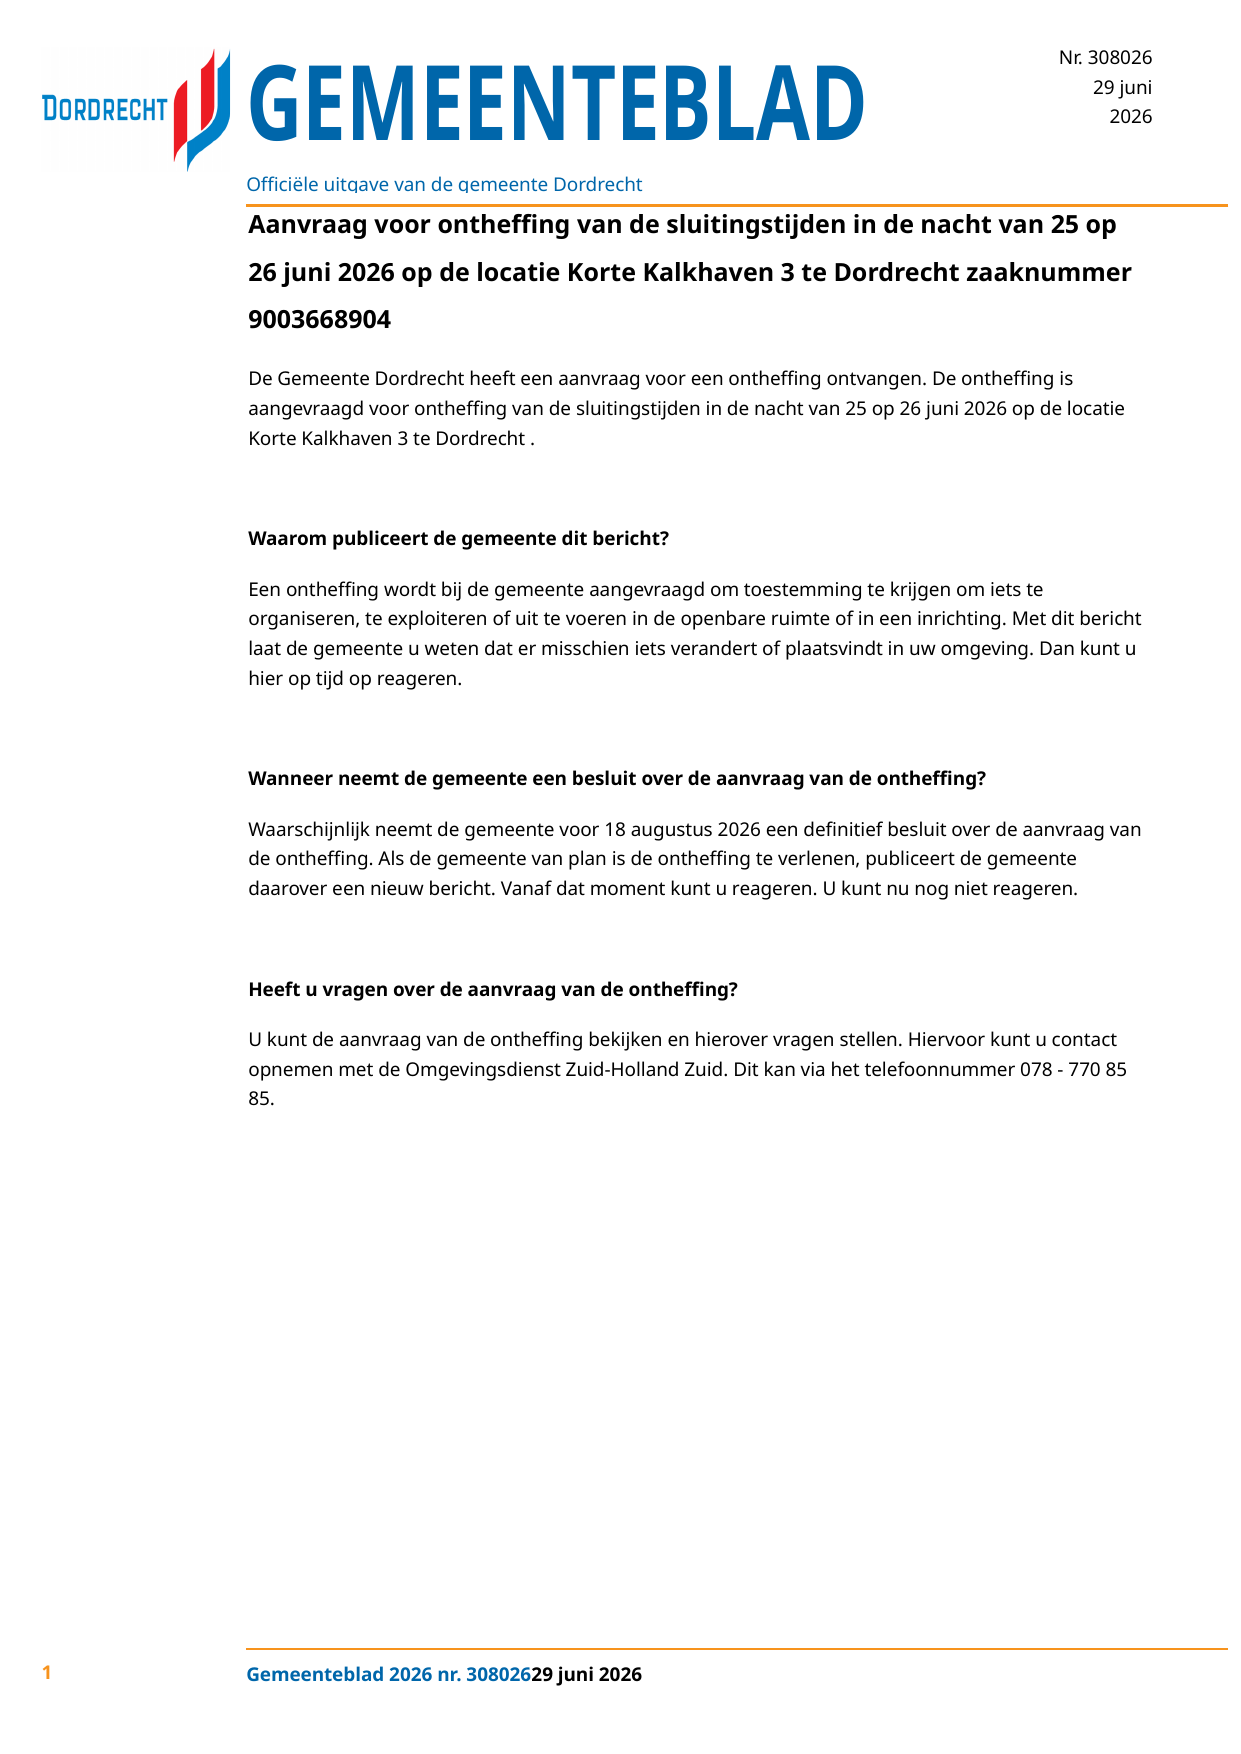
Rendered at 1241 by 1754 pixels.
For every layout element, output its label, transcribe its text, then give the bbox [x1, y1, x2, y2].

text Waarom publiceert de gemeente dit bericht? [248, 526, 1152, 551]
text Wanneer neemt de gemeente een besluit over de aanvraag van de ontheffing? [248, 766, 1152, 791]
text U kunt de aanvraag van de ontheffing bekijken en hierover vragen stellen. Hiervoor kunt u contact opnemen met de Omgevingsdienst Zuid-Holland Zuid. Dit kan via het telefoonnummer 078 - 770 85 85. [248, 1026, 1152, 1111]
text Aanvraag voor ontheffing van de sluitingstijden in de nacht van 25 op 26 juni 2026 op de locatie Korte Kalkhaven 3 te Dordrecht zaaknummer 9003668904 [248, 207, 1152, 336]
text De Gemeente Dordrecht heeft een aanvraag voor een ontheffing ontvangen. De ontheffing is aangevraagd voor ontheffing van de sluitingstijden in de nacht van 25 op 26 juni 2026 op de locatie Korte Kalkhaven 3 te Dordrecht . [248, 366, 1152, 450]
picture [41, 47, 231, 172]
text Heeft u vragen over de aanvraag van de ontheffing? [248, 976, 1152, 1002]
text Waarschijnlijk neemt de gemeente voor 18 augustus 2026 een definitief besluit over de aanvraag van de ontheffing. Als de gemeente van plan is de ontheffing te verlenen, publiceert de gemeente daarover een nieuw bericht. Vanaf dat moment kunt u reageren. U kunt nu nog niet reageren. [248, 816, 1152, 901]
text Een ontheffing wordt bij de gemeente aangevraagd om toestemming te krijgen om iets te organiseren, te exploiteren of uit te voeren in de openbare ruimte of in een inrichting. Met dit bericht laat de gemeente u weten dat er misschien iets verandert of plaatsvindt in uw omgeving. Dan kunt u hier op tijd op reageren. [248, 576, 1152, 690]
